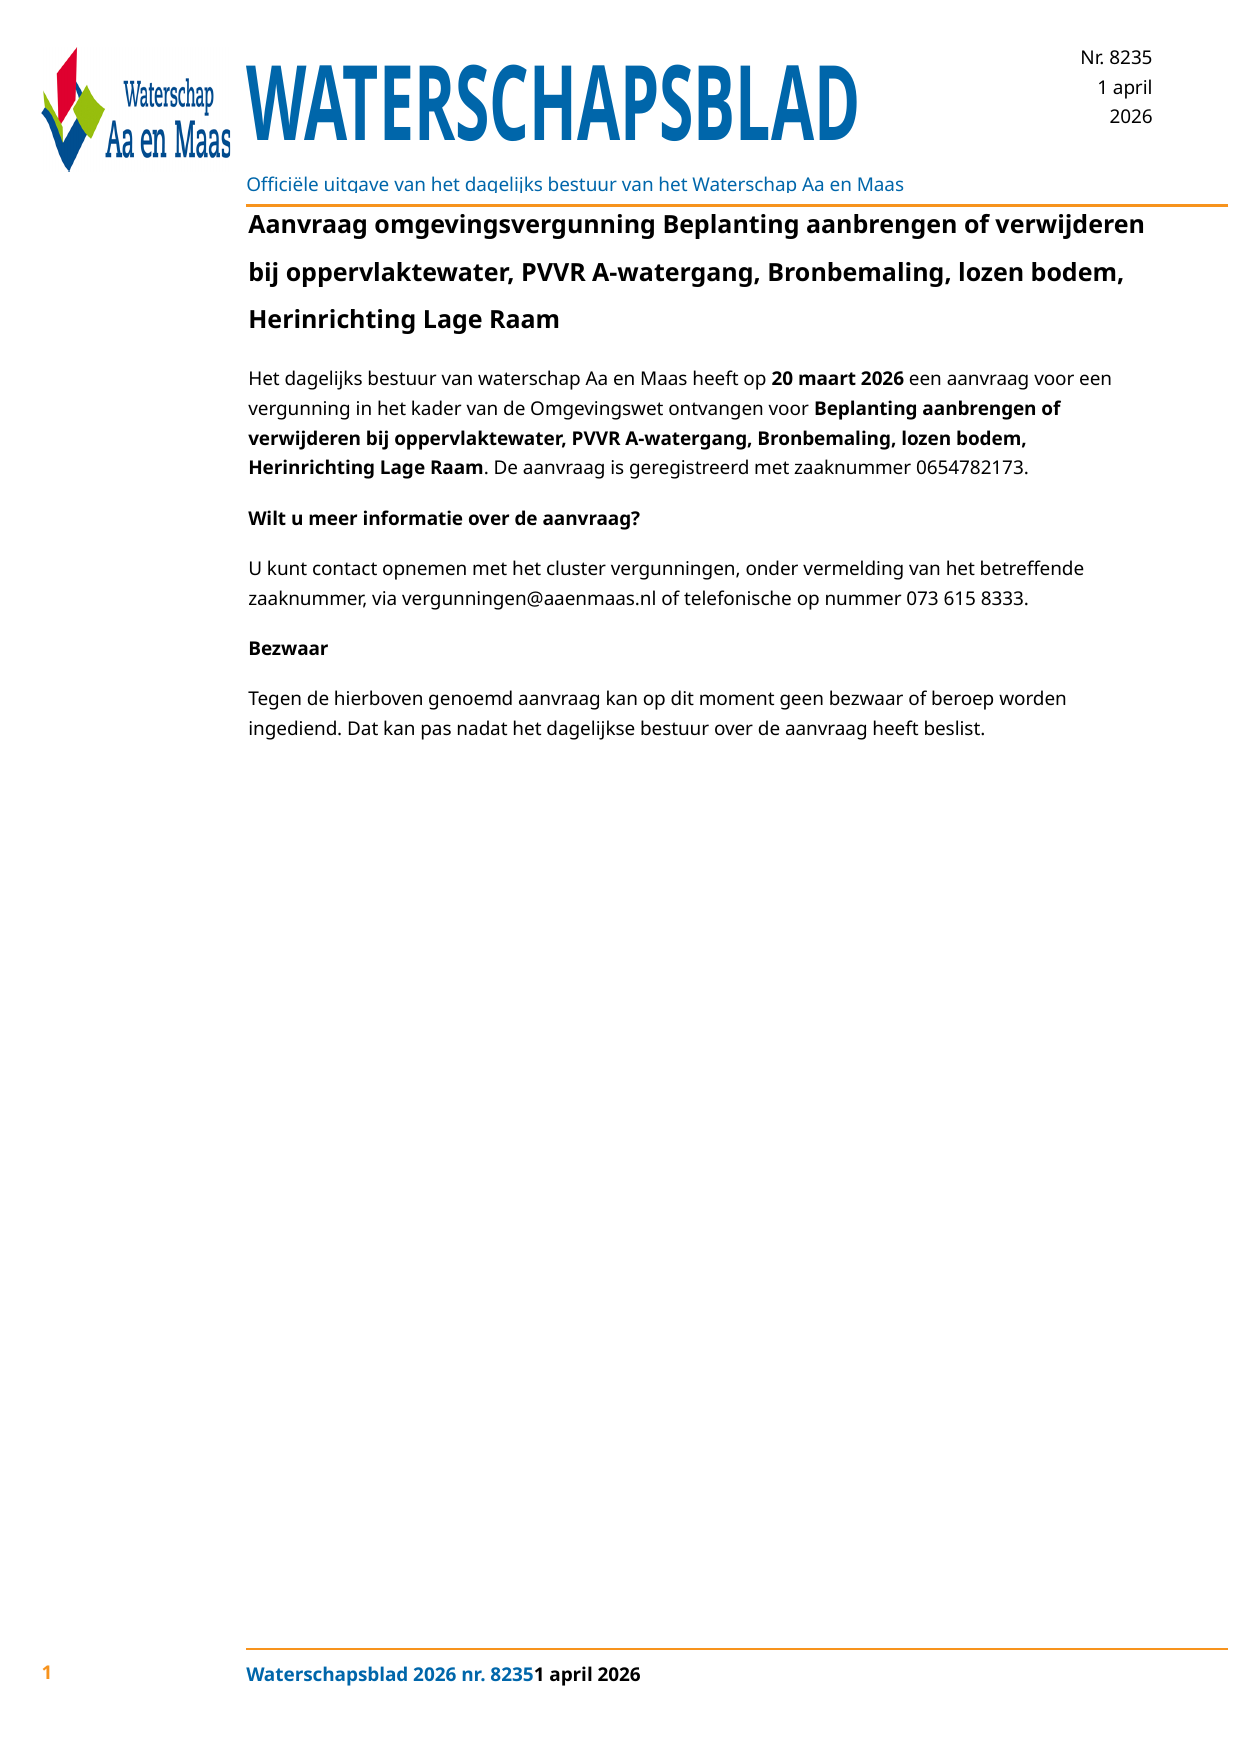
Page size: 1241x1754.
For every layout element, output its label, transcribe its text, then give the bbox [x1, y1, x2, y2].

text U kunt contact opnemen met het cluster vergunningen, onder vermelding van het betreffende zaaknummer, via vergunningen@aaenmaas.nl of telefonische op nummer 073 615 8333. [248, 555, 1152, 610]
picture [41, 47, 231, 172]
text Bezwaar [248, 635, 1152, 661]
text Aanvraag omgevingsvergunning Beplanting aanbrengen of verwijderen bij oppervlaktewater, PVVR A-watergang, Bronbemaling, lozen bodem, Herinrichting Lage Raam [248, 207, 1152, 336]
text Wilt u meer informatie over de aanvraag? [248, 505, 1152, 530]
text Tegen de hierboven genoemd aanvraag kan op dit moment geen bezwaar of beroep worden ingediend. Dat kan pas nadat het dagelijkse bestuur over de aanvraag heeft beslist. [248, 686, 1152, 741]
text Het dagelijks bestuur van waterschap Aa en Maas heeft op 20 maart 2026 een aanvraag voor een vergunning in het kader van de Omgevingswet ontvangen voor Beplanting aanbrengen of verwijderen bij oppervlaktewater, PVVR A-watergang, Bronbemaling, lozen bodem, Herinrichting Lage Raam. De aanvraag is geregistreerd met zaaknummer 0654782173. [248, 366, 1152, 480]
